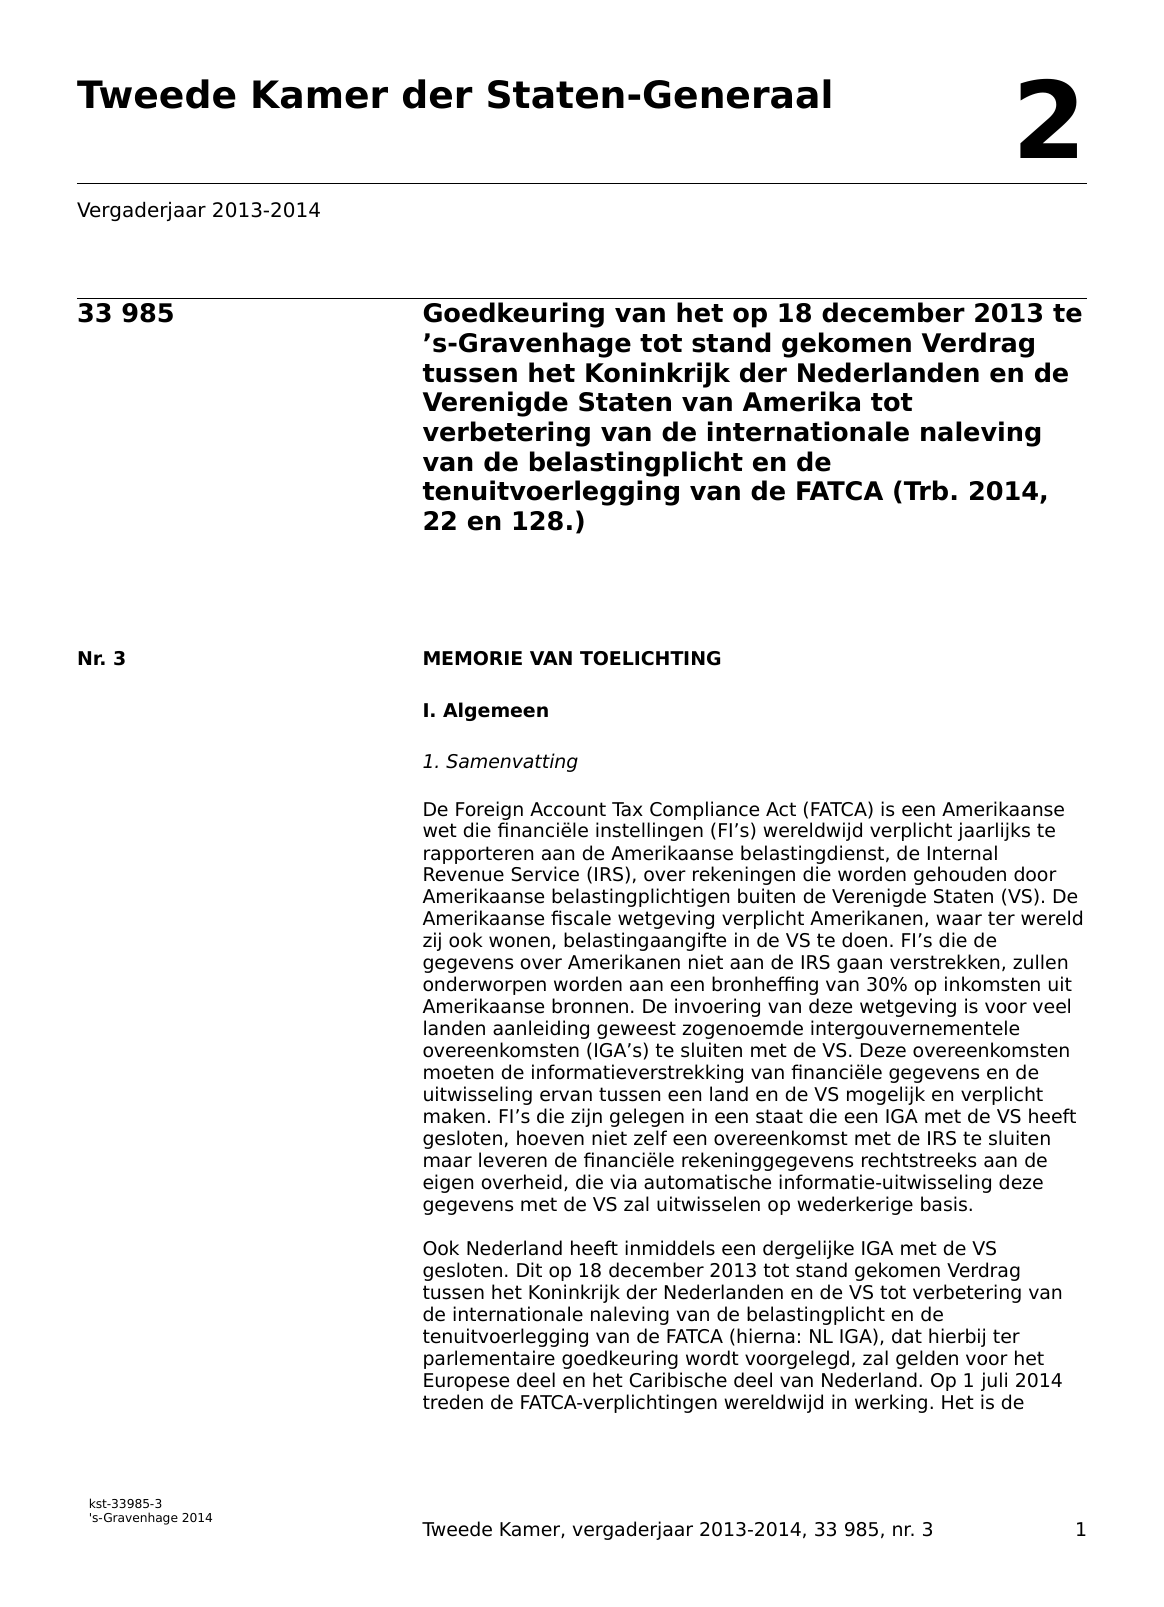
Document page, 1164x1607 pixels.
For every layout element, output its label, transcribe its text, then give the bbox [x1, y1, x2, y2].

table_cell Vergaderjaar 2013-2014 [77, 184, 1087, 298]
table_header Tweede Kamer der Staten-Generaal [77, 59, 886, 183]
text De Foreign Account Tax Compliance Act (FATCA) is een Amerikaanse wet die financiële instellingen (FI’s) wereldwijd verplicht jaarlijks te rapporteren aan de Amerikaanse belastingdienst, de Internal Revenue Service (IRS), over rekeningen die worden gehouden door Amerikaanse belastingplichtigen buiten de Verenigde Staten (VS). De Amerikaanse fiscale wetgeving verplicht Amerikanen, waar ter wereld zij ook wonen, belastingaangifte in de VS te doen. FI’s die de gegevens over Amerikanen niet aan de IRS gaan verstrekken, zullen onderworpen worden aan een bronheffing van 30% op inkomsten uit Amerikaanse bronnen. De invoering van deze wetgeving is voor veel landen aanleiding geweest zogenoemde intergouvernementele overeenkomsten (IGA’s) te sluiten met de VS. Deze overeenkomsten moeten de informatieverstrekking van financiële gegevens en de uitwisseling ervan tussen een land en de VS mogelijk en verplicht maken. FI’s die zijn gelegen in een staat die een IGA met de VS heeft gesloten, hoeven niet zelf een overeenkomst met de IRS te sluiten maar leveren de financiële rekeninggegevens rechtstreeks aan de eigen overheid, die via automatische informatie-uitwisseling deze gegevens met de VS zal uitwisselen op wederkerige basis. [422, 798, 1087, 1216]
table_header 2 [886, 59, 1087, 183]
text 's-Gravenhage 2014 [88, 1511, 323, 1525]
subtitle Nr. 3 MEMORIE VAN TOELICHTING [77, 647, 1087, 669]
text Ook Nederland heeft inmiddels een dergelijke IGA met de VS gesloten. Dit op 18 december 2013 tot stand gekomen Verdrag tussen het Koninkrijk der Nederlanden en de VS tot verbetering van de internationale naleving van de belastingplicht en de tenuitvoerlegging van de FATCA (hierna: NL IGA), dat hierbij ter parlementaire goedkeuring wordt voorgelegd, zal gelden voor het Europese deel en het Caribische deel van Nederland. Op 1 juli 2014 treden de FATCA-verplichtingen wereldwijd in werking. Het is de [422, 1238, 1087, 1414]
subtitle I. Algemeen [422, 699, 1087, 721]
text kst-33985-3 [88, 1497, 323, 1511]
subtitle 33 985 Goedkeuring van het op 18 december 2013 te ’s-Gravenhage tot stand gekomen Verdrag tussen het Koninkrijk der Nederlanden en de Verenigde Staten van Amerika tot verbetering van de internationale naleving van de belastingplicht en de tenuitvoerlegging van de FATCA (Trb. 2014, 22 en 128.) [77, 299, 1087, 536]
subtitle 1. Samenvatting [422, 751, 1087, 773]
